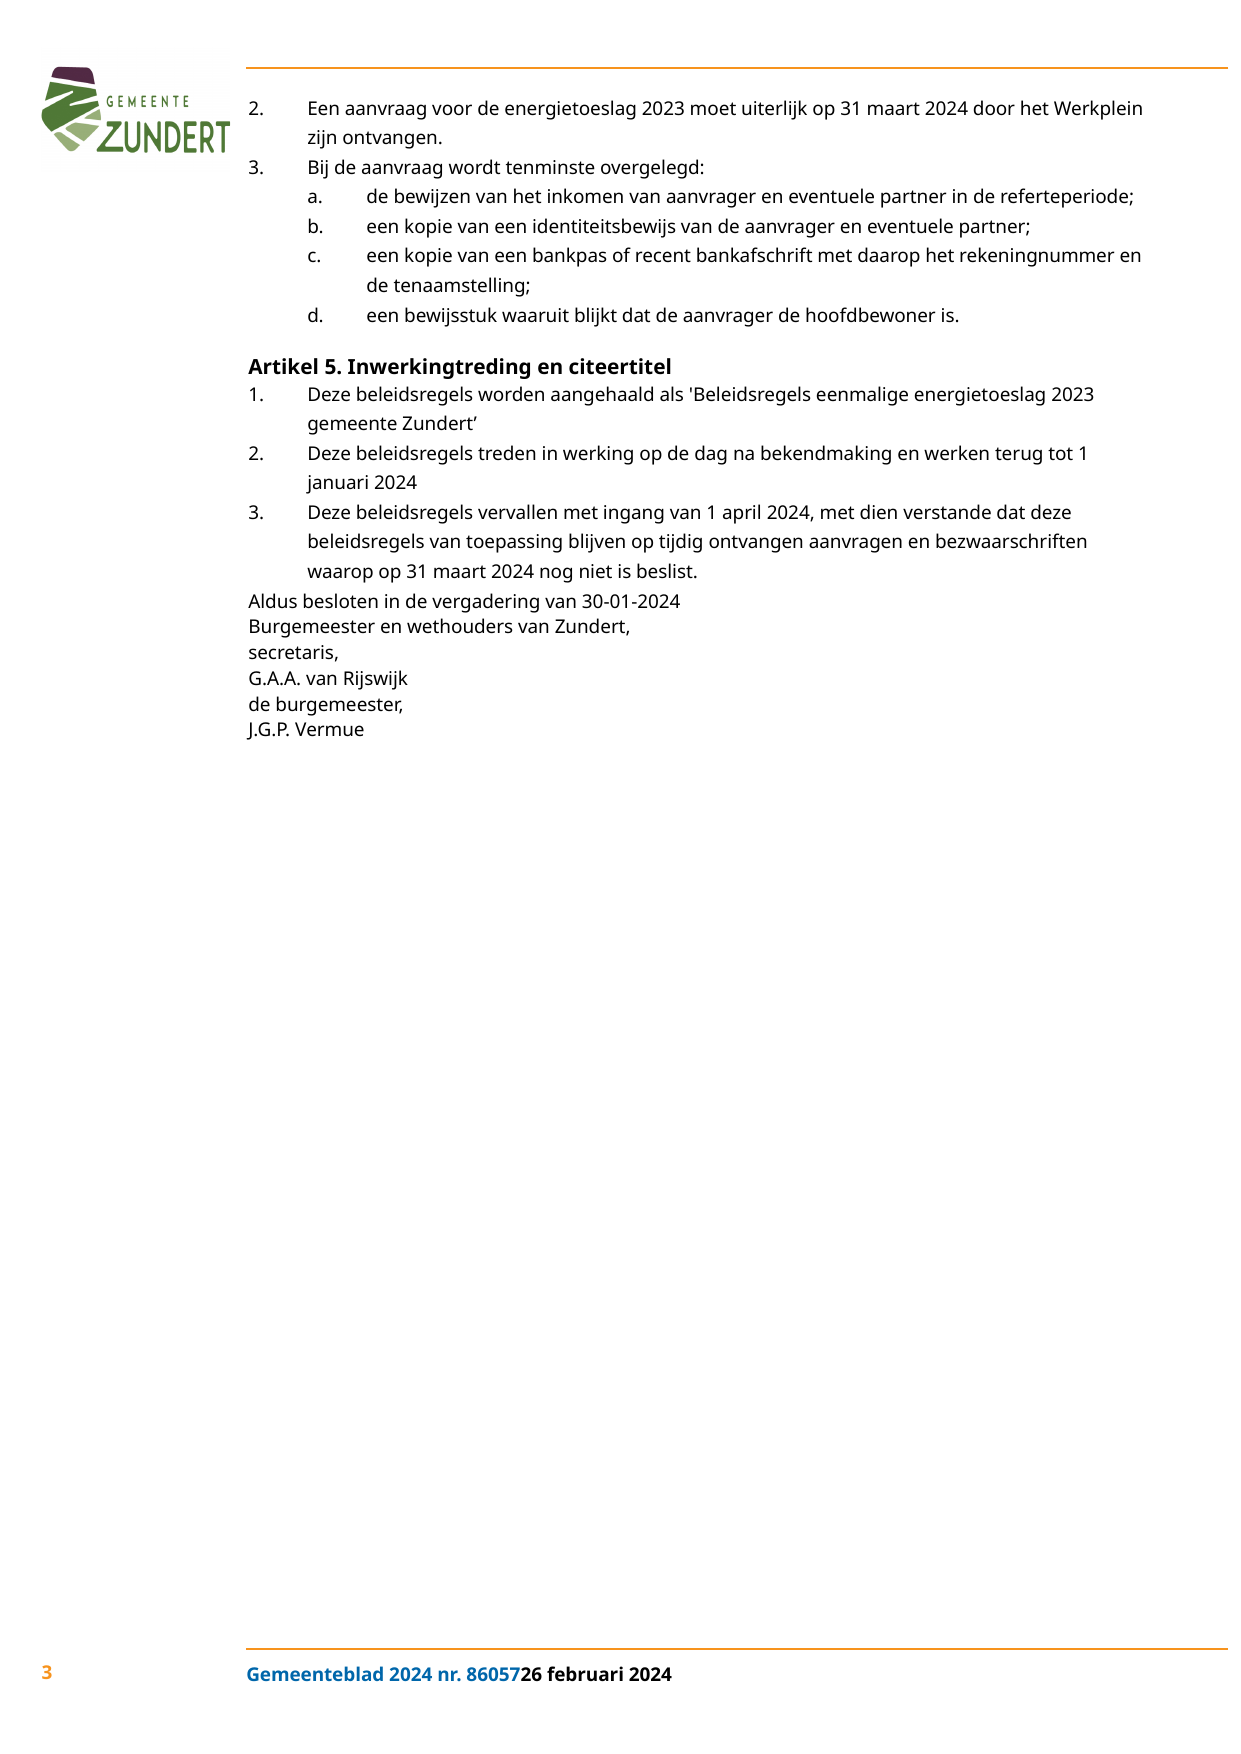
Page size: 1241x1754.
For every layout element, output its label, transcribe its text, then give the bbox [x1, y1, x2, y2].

list Deze beleidsregels worden aangehaald als 'Beleidsregels eenmalige energietoeslag 2023 gemeente Zundert’ [248, 381, 1152, 436]
list Deze beleidsregels treden in werking op de dag na bekendmaking en werken terug tot 1 januari 2024 [248, 440, 1152, 495]
list een kopie van een identiteitsbewijs van de aanvrager en eventuele partner; [307, 213, 1152, 239]
list Bij de aanvraag wordt tenminste overgelegd: [248, 154, 1152, 180]
list de bewijzen van het inkomen van aanvrager en eventuele partner in de referteperiode; [307, 183, 1152, 209]
list Deze beleidsregels vervallen met ingang van 1 april 2024, met dien verstande dat deze beleidsregels van toepassing blijven op tijdig ontvangen aanvragen en bezwaarschriften waarop op 31 maart 2024 nog niet is beslist. [248, 499, 1152, 584]
list een kopie van een bankpas of recent bankafschrift met daarop het rekeningnummer en de tenaamstelling; [307, 243, 1152, 298]
text secretaris, [248, 639, 1152, 665]
text Artikel 5. Inwerkingtreding en citeertitel [248, 352, 1152, 381]
picture [41, 47, 231, 172]
list een bewijsstuk waaruit blijkt dat de aanvrager de hoofdbewoner is. [307, 302, 1152, 328]
text Aldus besloten in de vergadering van 30-01-2024 [248, 588, 1152, 613]
text Burgemeester en wethouders van Zundert, [248, 613, 1152, 639]
text J.G.P. Vermue [248, 716, 1152, 742]
text G.A.A. van Rijswijk [248, 665, 1152, 691]
text de burgemeester, [248, 691, 1152, 716]
list Een aanvraag voor de energietoeslag 2023 moet uiterlijk op 31 maart 2024 door het Werkplein zijn ontvangen. [248, 95, 1152, 150]
